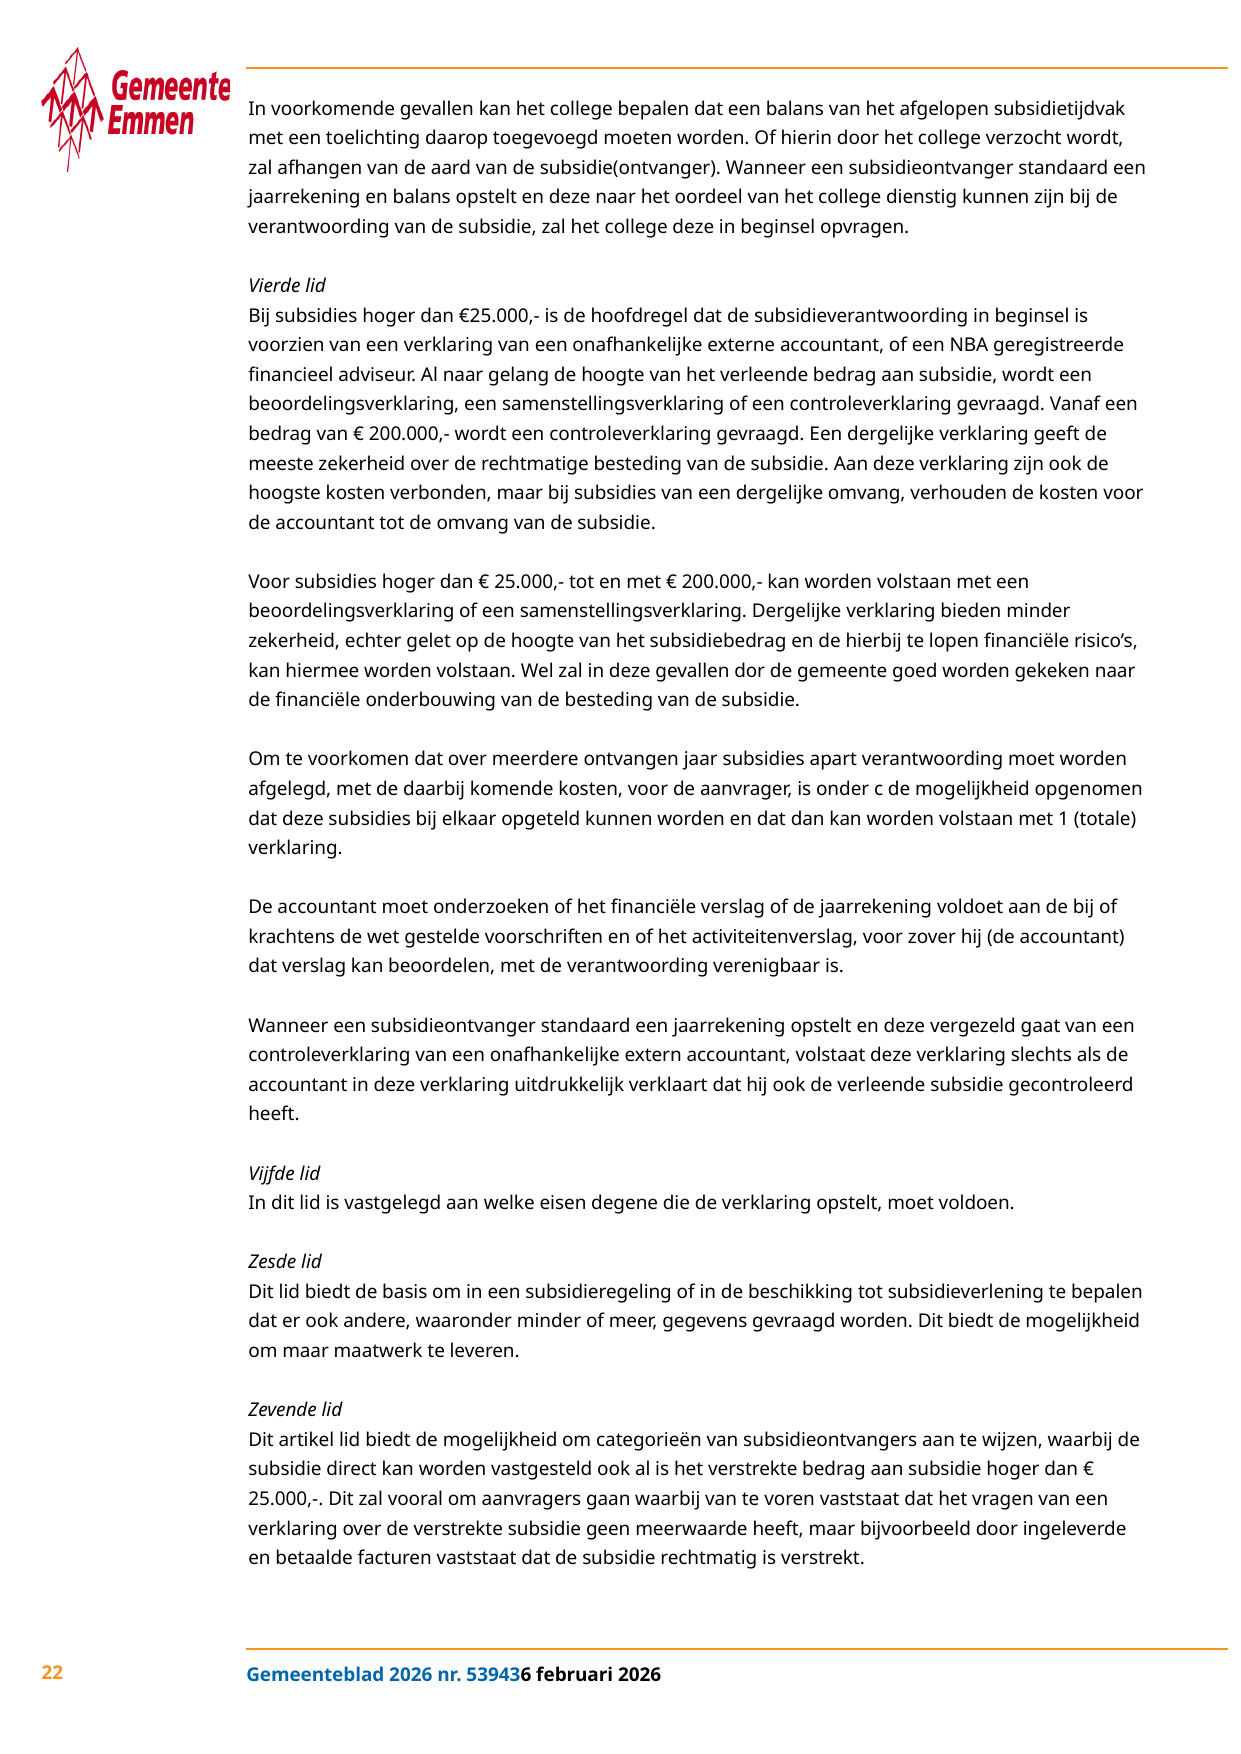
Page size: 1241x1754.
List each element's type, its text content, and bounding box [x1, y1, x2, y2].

text Zesde lid [248, 1248, 1152, 1274]
text Zevende lid [248, 1396, 1152, 1422]
text Om te voorkomen dat over meerdere ontvangen jaar subsidies apart verantwoording moet worden afgelegd, met de daarbij komende kosten, voor de aanvrager, is onder c de mogelijkheid opgenomen dat deze subsidies bij elkaar opgeteld kunnen worden en dat dan kan worden volstaan met 1 (totale) verklaring. [248, 746, 1152, 860]
picture [41, 47, 231, 172]
text Vierde lid [248, 272, 1152, 298]
text De accountant moet onderzoeken of het financiële verslag of de jaarrekening voldoet aan de bij of krachtens de wet gestelde voorschriften en of het activiteitenverslag, voor zover hij (de accountant) dat verslag kan beoordelen, met de verantwoording verenigbaar is. [248, 893, 1152, 978]
text Bij subsidies hoger dan €25.000,- is de hoofdregel dat de subsidieverantwoording in beginsel is voorzien van een verklaring van een onafhankelijke externe accountant, of een NBA geregistreerde financieel adviseur. Al naar gelang de hoogte van het verleende bedrag aan subsidie, wordt een beoordelingsverklaring, een samenstellingsverklaring of een controleverklaring gevraagd. Vanaf een bedrag van € 200.000,- wordt een controleverklaring gevraagd. Een dergelijke verklaring geeft de meeste zekerheid over de rechtmatige besteding van de subsidie. Aan deze verklaring zijn ook de hoogste kosten verbonden, maar bij subsidies van een dergelijke omvang, verhouden de kosten voor de accountant tot de omvang van de subsidie. [248, 302, 1152, 535]
text Vijfde lid [248, 1160, 1152, 1186]
text Dit artikel lid biedt de mogelijkheid om categorieën van subsidieontvangers aan te wijzen, waarbij de subsidie direct kan worden vastgesteld ook al is het verstrekte bedrag aan subsidie hoger dan € 25.000,-. Dit zal vooral om aanvragers gaan waarbij van te voren vaststaat dat het vragen van een verklaring over de verstrekte subsidie geen meerwaarde heeft, maar bijvoorbeeld door ingeleverde en betaalde facturen vaststaat dat de subsidie rechtmatig is verstrekt. [248, 1426, 1152, 1570]
text In dit lid is vastgelegd aan welke eisen degene die de verklaring opstelt, moet voldoen. [248, 1189, 1152, 1215]
text Wanneer een subsidieontvanger standaard een jaarrekening opstelt en deze vergezeld gaat van een controleverklaring van een onafhankelijke extern accountant, volstaat deze verklaring slechts als de accountant in deze verklaring uitdrukkelijk verklaart dat hij ook de verleende subsidie gecontroleerd heeft. [248, 1012, 1152, 1126]
text In voorkomende gevallen kan het college bepalen dat een balans van het afgelopen subsidietijdvak met een toelichting daarop toegevoegd moeten worden. Of hierin door het college verzocht wordt, zal afhangen van de aard van de subsidie(ontvanger). Wanneer een subsidieontvanger standaard een jaarrekening en balans opstelt en deze naar het oordeel van het college dienstig kunnen zijn bij de verantwoording van de subsidie, zal het college deze in beginsel opvragen. [248, 95, 1152, 239]
text Voor subsidies hoger dan € 25.000,- tot en met € 200.000,- kan worden volstaan met een beoordelingsverklaring of een samenstellingsverklaring. Dergelijke verklaring bieden minder zekerheid, echter gelet op de hoogte van het subsidiebedrag en de hierbij te lopen financiële risico’s, kan hiermee worden volstaan. Wel zal in deze gevallen dor de gemeente goed worden gekeken naar de financiële onderbouwing van de besteding van de subsidie. [248, 568, 1152, 712]
text Dit lid biedt de basis om in een subsidieregeling of in de beschikking tot subsidieverlening te bepalen dat er ook andere, waaronder minder of meer, gegevens gevraagd worden. Dit biedt de mogelijkheid om maar maatwerk te leveren. [248, 1278, 1152, 1363]
